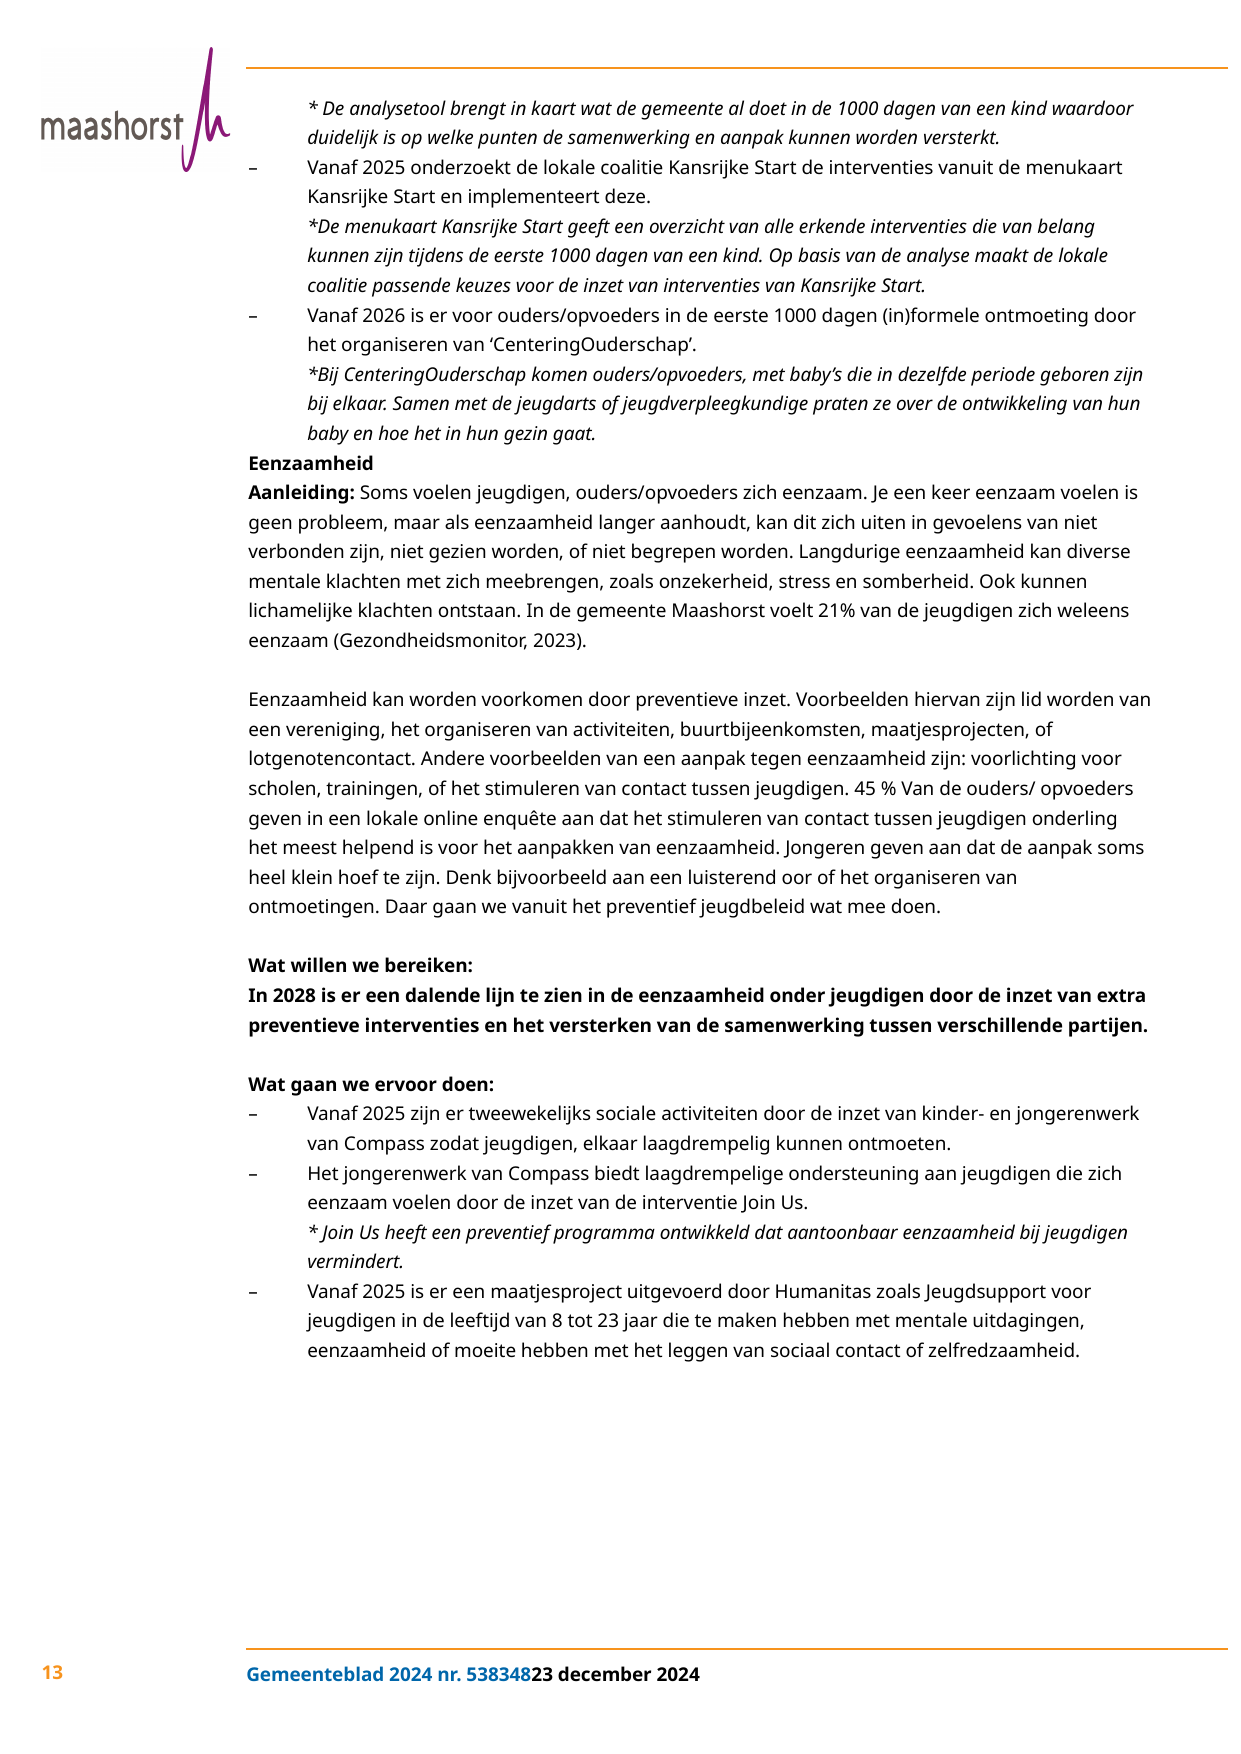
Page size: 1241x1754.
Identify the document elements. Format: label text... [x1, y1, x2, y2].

text In 2028 is er een dalende lijn te zien in de eenzaamheid onder jeugdigen door de inzet van extra preventieve interventies en het versterken van de samenwerking tussen verschillende partijen. [248, 982, 1152, 1038]
list Vanaf 2025 is er een maatjesproject uitgevoerd door Humanitas zoals Jeugdsupport voor jeugdigen in de leeftijd van 8 tot 23 jaar die te maken hebben met mentale uitdagingen, eenzaamheid of moeite hebben met het leggen van sociaal contact of zelfredzaamheid. [248, 1278, 1152, 1363]
text Aanleiding: Soms voelen jeugdigen, ouders/opvoeders zich eenzaam. Je een keer eenzaam voelen is geen probleem, maar als eenzaamheid langer aanhoudt, kan dit zich uiten in gevoelens van niet verbonden zijn, niet gezien worden, of niet begrepen worden. Langdurige eenzaamheid kan diverse mentale klachten met zich meebrengen, zoals onzekerheid, stress en somberheid. Ook kunnen lichamelijke klachten ontstaan. In de gemeente Maashorst voelt 21% van de jeugdigen zich weleens eenzaam (Gezondheidsmonitor, 2023). [248, 479, 1152, 653]
text Wat willen we bereiken: [248, 953, 1152, 978]
list Vanaf 2025 onderzoekt de lokale coalitie Kansrijke Start de interventies vanuit de menukaart Kansrijke Start en implementeert deze. [248, 154, 1152, 209]
list *De menukaart Kansrijke Start geeft een overzicht van alle erkende interventies die van belang kunnen zijn tijdens de eerste 1000 dagen van een kind. Op basis van de analyse maakt de lokale coalitie passende keuzes voor de inzet van interventies van Kansrijke Start. [248, 213, 1152, 298]
text Wat gaan we ervoor doen: [248, 1071, 1152, 1097]
list * Join Us heeft een preventief programma ontwikkeld dat aantoonbaar eenzaamheid bij jeugdigen vermindert. [248, 1219, 1152, 1274]
list Vanaf 2025 zijn er tweewekelijks sociale activiteiten door de inzet van kinder- en jongerenwerk van Compass zodat jeugdigen, elkaar laagdrempelig kunnen ontmoeten. [248, 1101, 1152, 1156]
list Vanaf 2026 is er voor ouders/opvoeders in de eerste 1000 dagen (in)formele ontmoeting door het organiseren van ‘CenteringOuderschap’. [248, 302, 1152, 357]
list Het jongerenwerk van Compass biedt laagdrempelige ondersteuning aan jeugdigen die zich eenzaam voelen door de inzet van de interventie Join Us. [248, 1160, 1152, 1215]
list *Bij CenteringOuderschap komen ouders/opvoeders, met baby’s die in dezelfde periode geboren zijn bij elkaar. Samen met de jeugdarts of jeugdverpleegkundige praten ze over de ontwikkeling van hun baby en hoe het in hun gezin gaat. [248, 361, 1152, 446]
picture [41, 47, 231, 172]
text Eenzaamheid [248, 450, 1152, 476]
list * De analysetool brengt in kaart wat de gemeente al doet in de 1000 dagen van een kind waardoor duidelijk is op welke punten de samenwerking en aanpak kunnen worden versterkt. [248, 95, 1152, 150]
text Eenzaamheid kan worden voorkomen door preventieve inzet. Voorbeelden hiervan zijn lid worden van een vereniging, het organiseren van activiteiten, buurtbijeenkomsten, maatjesprojecten, of lotgenotencontact. Andere voorbeelden van een aanpak tegen eenzaamheid zijn: voorlichting voor scholen, trainingen, of het stimuleren van contact tussen jeugdigen. 45 % Van de ouders/ opvoeders geven in een lokale online enquête aan dat het stimuleren van contact tussen jeugdigen onderling het meest helpend is voor het aanpakken van eenzaamheid. Jongeren geven aan dat de aanpak soms heel klein hoef te zijn. Denk bijvoorbeeld aan een luisterend oor of het organiseren van ontmoetingen. Daar gaan we vanuit het preventief jeugdbeleid wat mee doen. [248, 686, 1152, 919]
